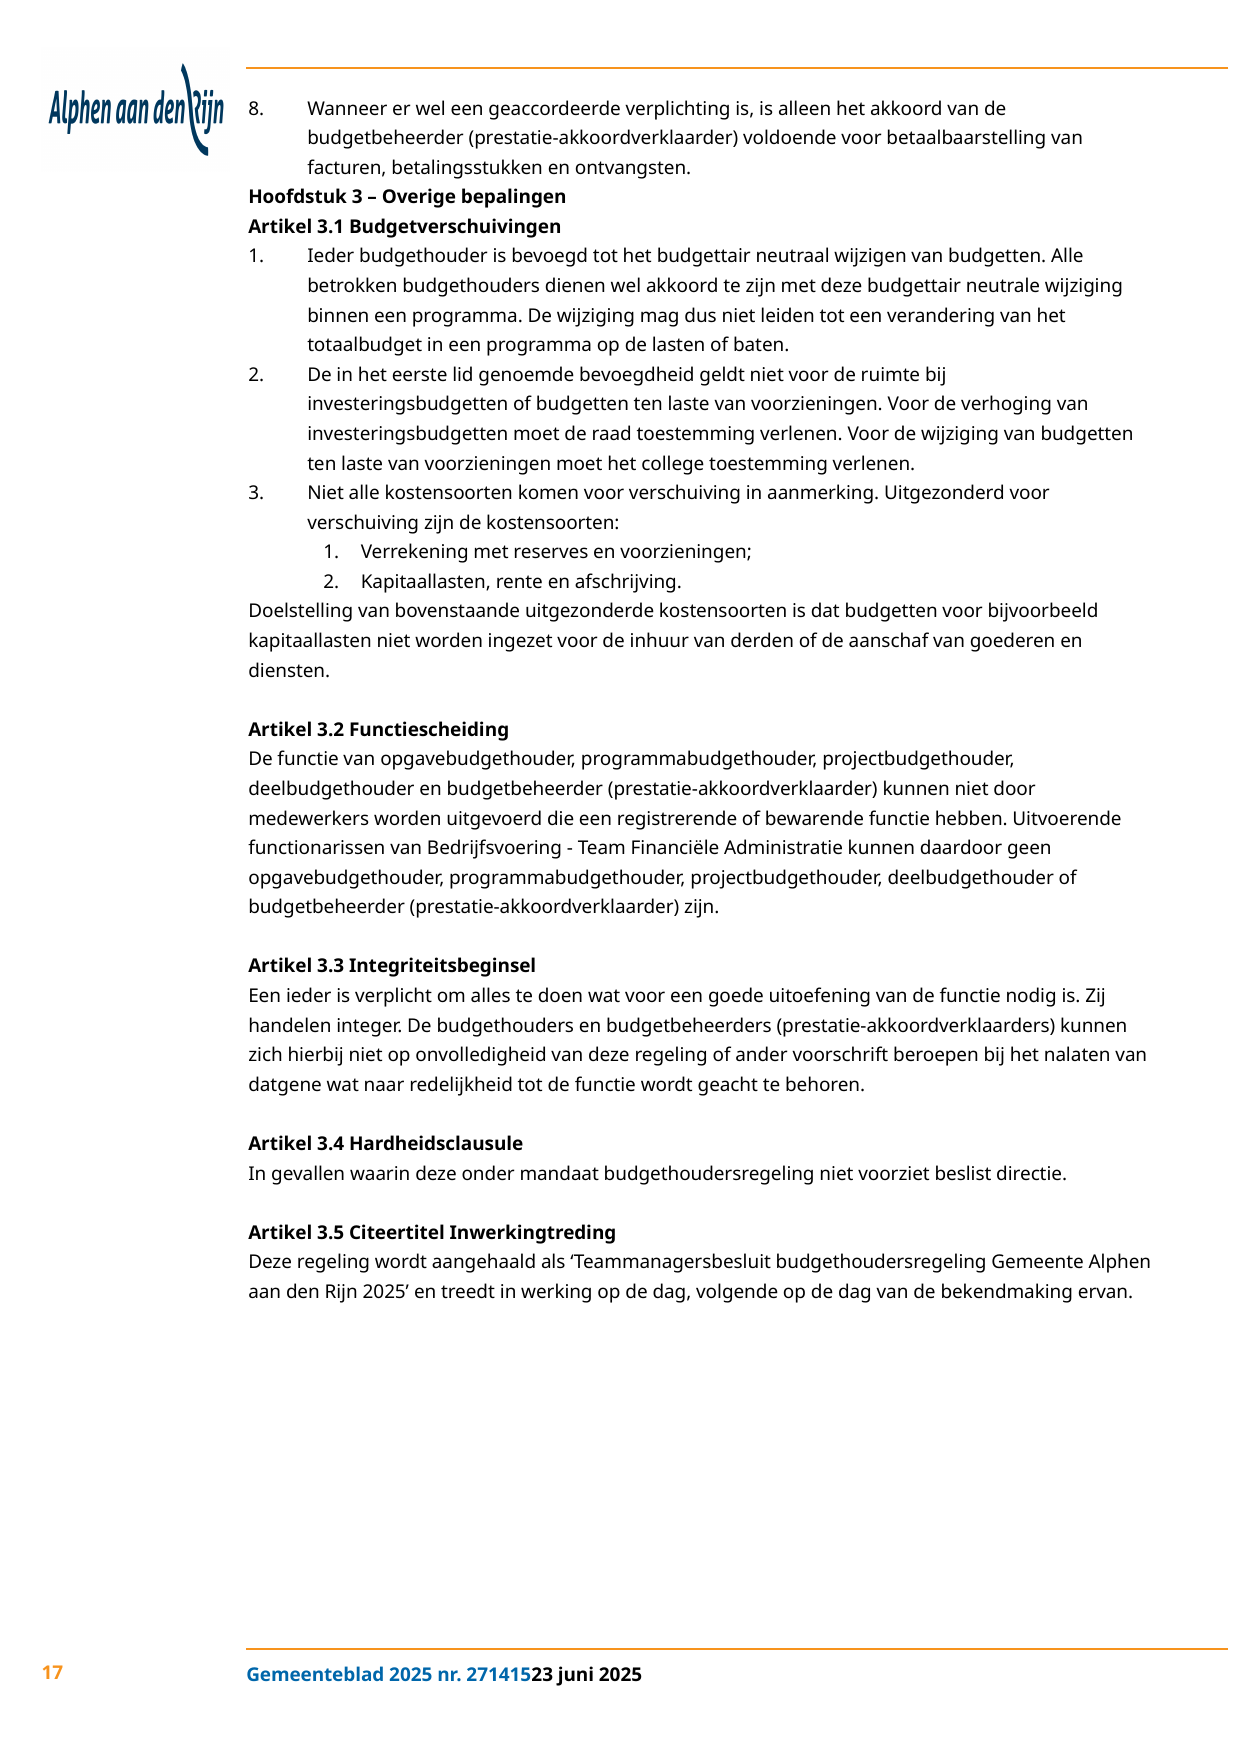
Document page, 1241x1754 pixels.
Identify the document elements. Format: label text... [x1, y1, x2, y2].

picture [41, 47, 231, 172]
list Niet alle kostensoorten komen voor verschuiving in aanmerking. Uitgezonderd voor verschuiving zijn de kostensoorten: [248, 479, 1152, 535]
text Artikel 3.1 Budgetverschuivingen [248, 213, 1152, 239]
list Kapitaallasten, rente en afschrijving. [323, 568, 1152, 594]
list De in het eerste lid genoemde bevoegdheid geldt niet voor de ruimte bij investeringsbudgetten of budgetten ten laste van voorzieningen. Voor de verhoging van investeringsbudgetten moet de raad toestemming verlenen. Voor de wijziging van budgetten ten laste van voorzieningen moet het college toestemming verlenen. [248, 361, 1152, 476]
text Artikel 3.5 Citeertitel Inwerkingtreding [248, 1219, 1152, 1245]
text Hoofdstuk 3 – Overige bepalingen [248, 183, 1152, 209]
text Doelstelling van bovenstaande uitgezonderde kostensoorten is dat budgetten voor bijvoorbeeld kapitaallasten niet worden ingezet voor de inhuur van derden of de aanschaf van goederen en diensten. [248, 598, 1152, 683]
text Artikel 3.2 Functiescheiding [248, 716, 1152, 742]
text Een ieder is verplicht om alles te doen wat voor een goede uitoefening van de functie nodig is. Zij handelen integer. De budgethouders en budgetbeheerders (prestatie-akkoordverklaarders) kunnen zich hierbij niet op onvolledigheid van deze regeling of ander voorschrift beroepen bij het nalaten van datgene wat naar redelijkheid tot de functie wordt geacht te behoren. [248, 982, 1152, 1097]
list Wanneer er wel een geaccordeerde verplichting is, is alleen het akkoord van de budgetbeheerder (prestatie-akkoordverklaarder) voldoende voor betaalbaarstelling van facturen, betalingsstukken en ontvangsten. [248, 95, 1152, 180]
text In gevallen waarin deze onder mandaat budgethoudersregeling niet voorziet beslist directie. [248, 1160, 1152, 1186]
list Ieder budgethouder is bevoegd tot het budgettair neutraal wijzigen van budgetten. Alle betrokken budgethouders dienen wel akkoord te zijn met deze budgettair neutrale wijziging binnen een programma. De wijziging mag dus niet leiden tot een verandering van het totaalbudget in een programma op de lasten of baten. [248, 243, 1152, 357]
text Artikel 3.4 Hardheidsclausule [248, 1130, 1152, 1156]
text Artikel 3.3 Integriteitsbeginsel [248, 953, 1152, 978]
text De functie van opgavebudgethouder, programmabudgethouder, projectbudgethouder, deelbudgethouder en budgetbeheerder (prestatie-akkoordverklaarder) kunnen niet door medewerkers worden uitgevoerd die een registrerende of bewarende functie hebben. Uitvoerende functionarissen van Bedrijfsvoering - Team Financiële Administratie kunnen daardoor geen opgavebudgethouder, programmabudgethouder, projectbudgethouder, deelbudgethouder of budgetbeheerder (prestatie-akkoordverklaarder) zijn. [248, 746, 1152, 919]
text Deze regeling wordt aangehaald als ‘Teammanagersbesluit budgethoudersregeling Gemeente Alphen aan den Rijn 2025’ en treedt in werking op de dag, volgende op de dag van de bekendmaking ervan. [248, 1248, 1152, 1304]
list Verrekening met reserves en voorzieningen; [323, 538, 1152, 564]
